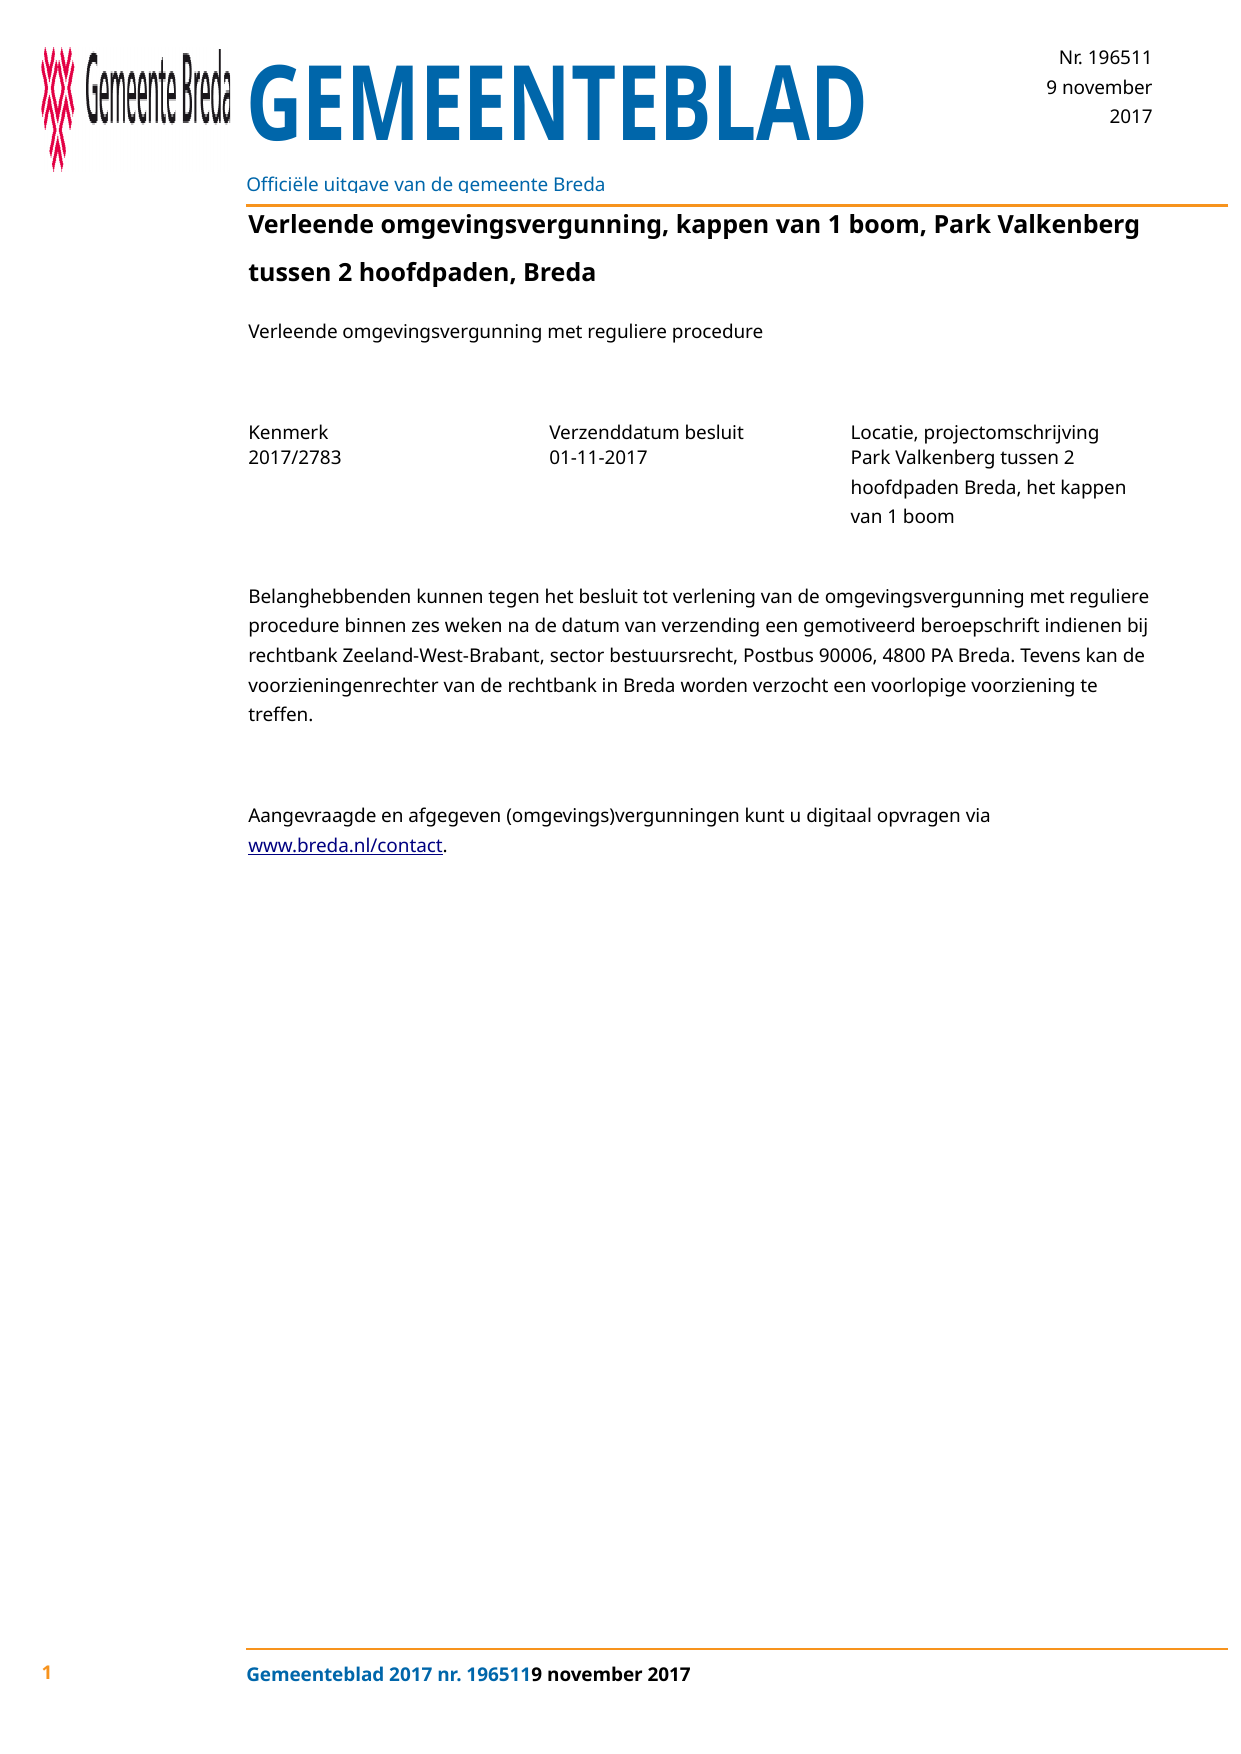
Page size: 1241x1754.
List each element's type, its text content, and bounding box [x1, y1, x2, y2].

table_cell 01-11-2017 [549, 445, 850, 529]
text Verleende omgevingsvergunning met reguliere procedure [248, 318, 1152, 344]
table_header Kenmerk [248, 419, 549, 444]
text Belanghebbenden kunnen tegen het besluit tot verlening van de omgevingsvergunning met reguliere procedure binnen zes weken na de datum van verzending een gemotiveerd beroepschrift indienen bij rechtbank Zeeland-West-Brabant, sector bestuursrecht, Postbus 90006, 4800 PA Breda. Tevens kan de voorzieningenrechter van de rechtbank in Breda worden verzocht een voorlopige voorziening te treffen. [248, 583, 1152, 727]
table_cell 2017/2783 [248, 445, 549, 529]
text Verleende omgevingsvergunning, kappen van 1 boom, Park Valkenberg tussen 2 hoofdpaden, Breda [248, 207, 1152, 288]
table_header Verzenddatum besluit [549, 419, 850, 444]
picture [41, 47, 231, 172]
table_header Locatie, projectomschrijving [850, 419, 1152, 444]
text Aangevraagde en afgegeven (omgevings)vergunningen kunt u digitaal opvragen via www.breda.nl/contact. [248, 802, 1152, 858]
table_cell Park Valkenberg tussen 2 hoofdpaden Breda, het kappen van 1 boom [850, 445, 1152, 529]
